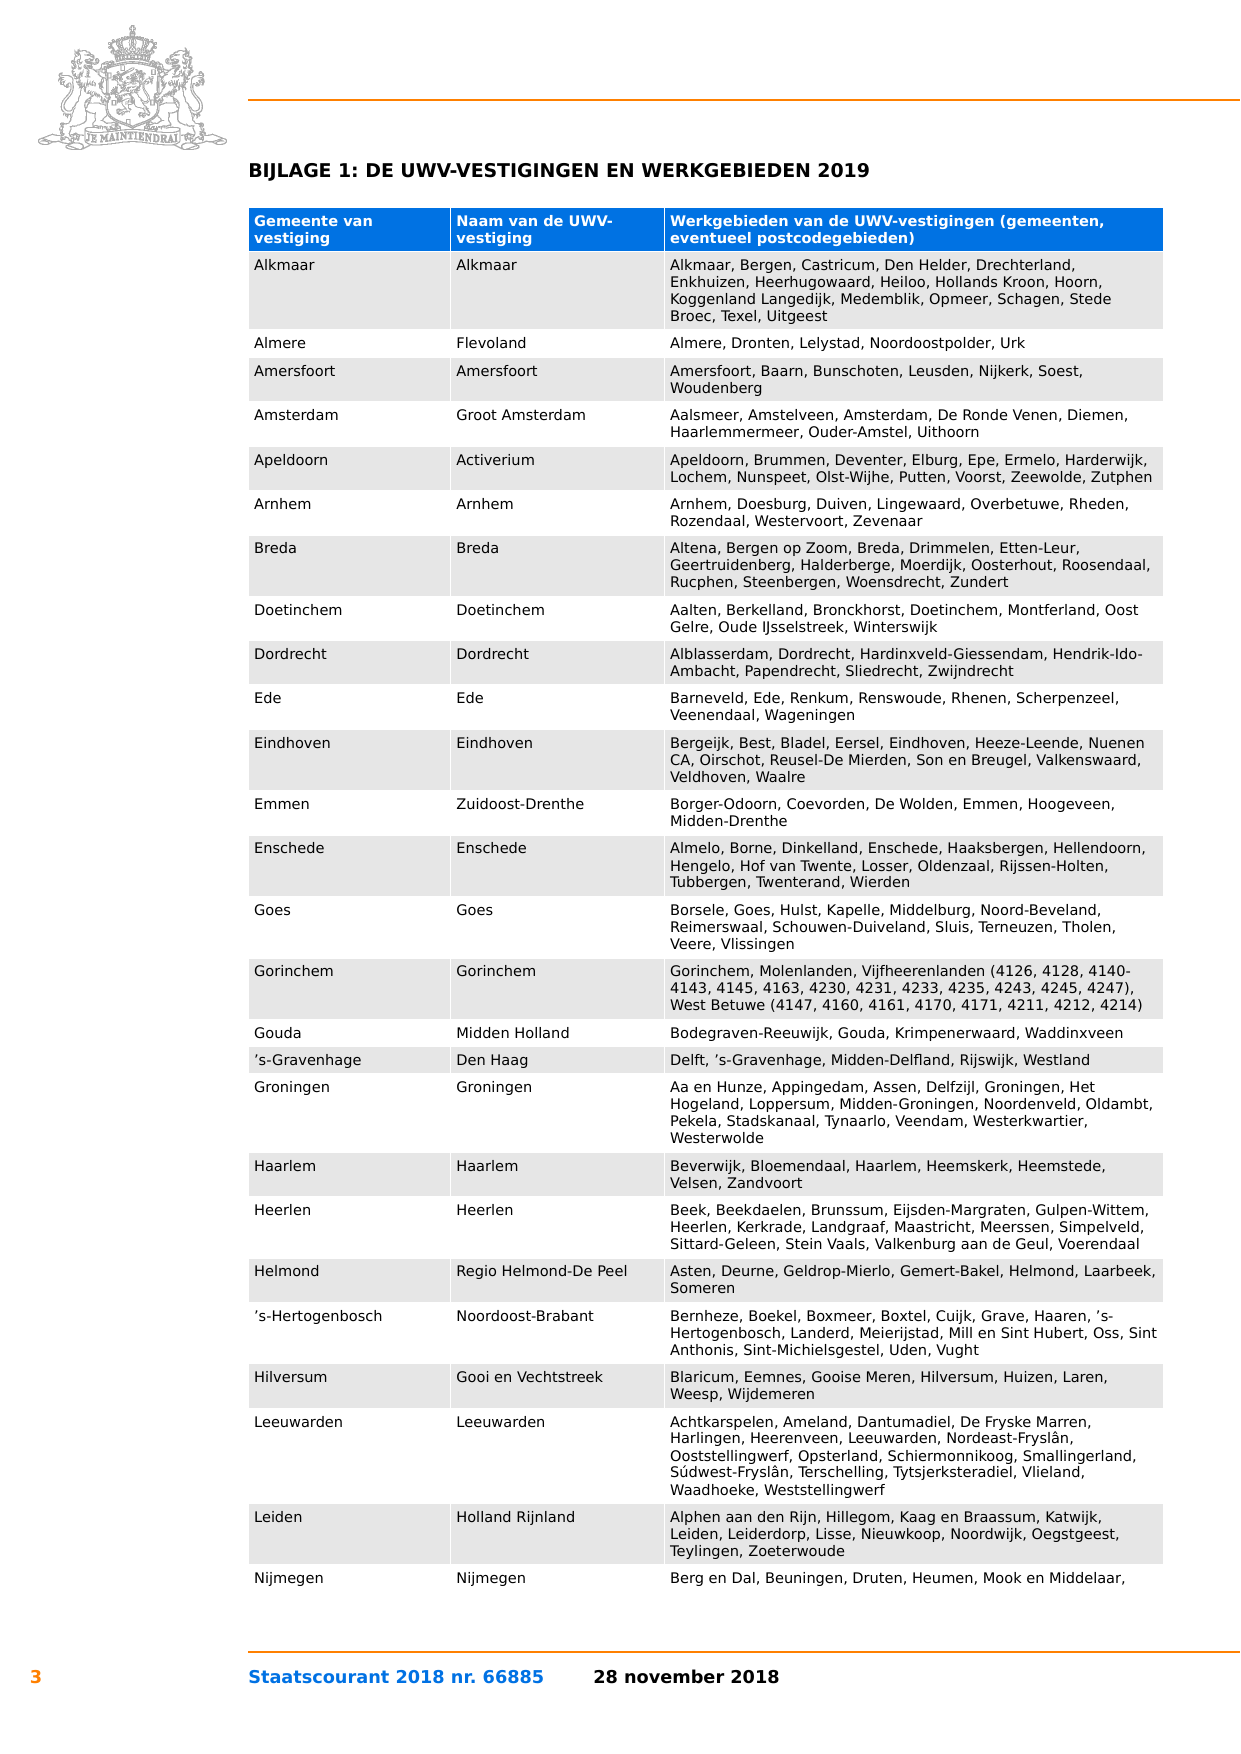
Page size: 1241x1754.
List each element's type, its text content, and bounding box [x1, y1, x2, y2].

table_cell Amersfoort, Baarn, Bunschoten, Leusden, Nijkerk, Soest, Woudenberg [665, 358, 1163, 401]
table_cell Gorinchem [249, 959, 450, 1019]
table_cell Ede [249, 686, 450, 729]
table_cell Alblasserdam, Dordrecht, Hardinxveld-Giessendam, Hendrik-Ido-Ambacht, Papendrecht, Sliedrecht, Zwijndrecht [665, 641, 1163, 684]
table_cell Heerlen [451, 1197, 664, 1258]
table_cell Bergeijk, Best, Bladel, Eersel, Eindhoven, Heeze-Leende, Nuenen CA, Oirschot, Reusel-De Mierden, Son en Breugel, Valkenswaard, Veldhoven, Waalre [665, 730, 1163, 790]
table_cell Gorinchem, Molenlanden, Vijfheerenlanden (4126, 4128, 4140-4143, 4145, 4163, 4230, 4231, 4233, 4235, 4243, 4245, 4247), West Betuwe (4147, 4160, 4161, 4170, 4171, 4211, 4212, 4214) [665, 959, 1163, 1019]
table_cell Breda [249, 536, 450, 596]
table_cell Den Haag [451, 1047, 664, 1073]
table_cell Nijmegen [451, 1565, 664, 1592]
table_cell Eindhoven [451, 730, 664, 790]
table_cell Alkmaar [451, 252, 664, 329]
table_cell Haarlem [451, 1153, 664, 1196]
table_cell Ede [451, 686, 664, 729]
table_cell Alkmaar, Bergen, Castricum, Den Helder, Drechterland, Enkhuizen, Heerhugowaard, Heiloo, Hollands Kroon, Hoorn, Koggenland Langedijk, Medemblik, Opmeer, Schagen, Stede Broec, Texel, Uitgeest [665, 252, 1163, 329]
table_cell Zuidoost-Drenthe [451, 791, 664, 835]
table_cell Borger-Odoorn, Coevorden, De Wolden, Emmen, Hoogeveen, Midden-Drenthe [665, 791, 1163, 835]
table_cell Beverwijk, Bloemendaal, Haarlem, Heemskerk, Heemstede, Velsen, Zandvoort [665, 1153, 1163, 1196]
table_cell Alkmaar [249, 252, 450, 329]
table_cell Apeldoorn [249, 447, 450, 490]
table_cell Dordrecht [249, 641, 450, 684]
table_cell Amsterdam [249, 403, 450, 446]
table_cell Enschede [451, 836, 664, 896]
table_cell Aalsmeer, Amstelveen, Amsterdam, De Ronde Venen, Diemen, Haarlemmermeer, Ouder-Amstel, Uithoorn [665, 403, 1163, 446]
picture [38, 25, 227, 150]
table_cell Noordoost-Brabant [451, 1303, 664, 1363]
table_cell Alphen aan den Rijn, Hillegom, Kaag en Braassum, Katwijk, Leiden, Leiderdorp, Lisse, Nieuwkoop, Noordwijk, Oegstgeest, Teylingen, Zoeterwoude [665, 1504, 1163, 1564]
table_cell Gorinchem [451, 959, 664, 1019]
table_cell Berg en Dal, Beuningen, Druten, Heumen, Mook en Middelaar, [665, 1565, 1163, 1592]
table_cell Amersfoort [249, 358, 450, 401]
table_cell Groot Amsterdam [451, 403, 664, 446]
table_cell Activerium [451, 447, 664, 490]
table_cell ’s-Hertogenbosch [249, 1303, 450, 1363]
table_cell Enschede [249, 836, 450, 896]
table_cell Groningen [249, 1075, 450, 1152]
table_cell Flevoland [451, 331, 664, 357]
table_cell Bernheze, Boekel, Boxmeer, Boxtel, Cuijk, Grave, Haaren, ’s-Hertogenbosch, Landerd, Meierijstad, Mill en Sint Hubert, Oss, Sint Anthonis, Sint-Michielsgestel, Uden, Vught [665, 1303, 1163, 1363]
table_cell Borsele, Goes, Hulst, Kapelle, Middelburg, Noord-Beveland, Reimerswaal, Schouwen-Duiveland, Sluis, Terneuzen, Tholen, Veere, Vlissingen [665, 897, 1163, 957]
table_header Naam van de UWV-vestiging [451, 208, 664, 251]
table_cell Goes [451, 897, 664, 957]
table_cell Barneveld, Ede, Renkum, Renswoude, Rhenen, Scherpenzeel, Veenendaal, Wageningen [665, 686, 1163, 729]
table_cell Doetinchem [249, 597, 450, 640]
table_cell Gooi en Vechtstreek [451, 1364, 664, 1408]
table_cell Aa en Hunze, Appingedam, Assen, Delfzijl, Groningen, Het Hogeland, Loppersum, Midden-Groningen, Noordenveld, Oldambt, Pekela, Stadskanaal, Tynaarlo, Veendam, Westerkwartier, Westerwolde [665, 1075, 1163, 1152]
table_cell Almere [249, 331, 450, 357]
table_cell Arnhem [249, 491, 450, 534]
table_cell Heerlen [249, 1197, 450, 1258]
table_cell Asten, Deurne, Geldrop-Mierlo, Gemert-Bakel, Helmond, Laarbeek, Someren [665, 1259, 1163, 1302]
table_cell Leeuwarden [451, 1409, 664, 1503]
table_cell Eindhoven [249, 730, 450, 790]
table_cell Delft, ’s-Gravenhage, Midden-Delfland, Rijswijk, Westland [665, 1047, 1163, 1073]
subtitle BIJLAGE 1: DE UWV-VESTIGINGEN EN WERKGEBIEDEN 2019 [248, 160, 1163, 182]
table_cell Apeldoorn, Brummen, Deventer, Elburg, Epe, Ermelo, Harderwijk, Lochem, Nunspeet, Olst-Wijhe, Putten, Voorst, Zeewolde, Zutphen [665, 447, 1163, 490]
table_cell ’s-Gravenhage [249, 1047, 450, 1073]
table_cell Groningen [451, 1075, 664, 1152]
table_cell Almelo, Borne, Dinkelland, Enschede, Haaksbergen, Hellendoorn, Hengelo, Hof van Twente, Losser, Oldenzaal, Rijssen-Holten, Tubbergen, Twenterand, Wierden [665, 836, 1163, 896]
table_cell Hilversum [249, 1364, 450, 1408]
table_cell Regio Helmond-De Peel [451, 1259, 664, 1302]
table_cell Blaricum, Eemnes, Gooise Meren, Hilversum, Huizen, Laren, Weesp, Wijdemeren [665, 1364, 1163, 1408]
table_cell Helmond [249, 1259, 450, 1302]
table_cell Almere, Dronten, Lelystad, Noordoostpolder, Urk [665, 331, 1163, 357]
table_cell Arnhem, Doesburg, Duiven, Lingewaard, Overbetuwe, Rheden, Rozendaal, Westervoort, Zevenaar [665, 491, 1163, 534]
table_cell Leiden [249, 1504, 450, 1564]
table_cell Holland Rijnland [451, 1504, 664, 1564]
table_cell Haarlem [249, 1153, 450, 1196]
table_cell Achtkarspelen, Ameland, Dantumadiel, De Fryske Marren, Harlingen, Heerenveen, Leeuwarden, Nordeast-Fryslân, Ooststellingwerf, Opsterland, Schiermonnikoog, Smallingerland, Súdwest-Fryslân, Terschelling, Tytsjerksteradiel, Vlieland, Waadhoeke, Weststellingwerf [665, 1409, 1163, 1503]
table_cell Nijmegen [249, 1565, 450, 1592]
table_cell Midden Holland [451, 1020, 664, 1046]
table_cell Breda [451, 536, 664, 596]
table_cell Arnhem [451, 491, 664, 534]
table_cell Bodegraven-Reeuwijk, Gouda, Krimpenerwaard, Waddinxveen [665, 1020, 1163, 1046]
table_cell Goes [249, 897, 450, 957]
table_cell Gouda [249, 1020, 450, 1046]
table_cell Aalten, Berkelland, Bronckhorst, Doetinchem, Montferland, Oost Gelre, Oude IJsselstreek, Winterswijk [665, 597, 1163, 640]
table_cell Leeuwarden [249, 1409, 450, 1503]
table_cell Amersfoort [451, 358, 664, 401]
table_cell Doetinchem [451, 597, 664, 640]
table_cell Emmen [249, 791, 450, 835]
table_header Gemeente van vestiging [249, 208, 450, 251]
table_cell Beek, Beekdaelen, Brunssum, Eijsden-Margraten, Gulpen-Wittem, Heerlen, Kerkrade, Landgraaf, Maastricht, Meerssen, Simpelveld, Sittard-Geleen, Stein Vaals, Valkenburg aan de Geul, Voerendaal [665, 1197, 1163, 1258]
table_header Werkgebieden van de UWV-vestigingen (gemeenten, eventueel postcodegebieden) [665, 208, 1163, 251]
table_cell Altena, Bergen op Zoom, Breda, Drimmelen, Etten-Leur, Geertruidenberg, Halderberge, Moerdijk, Oosterhout, Roosendaal, Rucphen, Steenbergen, Woensdrecht, Zundert [665, 536, 1163, 596]
table_cell Dordrecht [451, 641, 664, 684]
